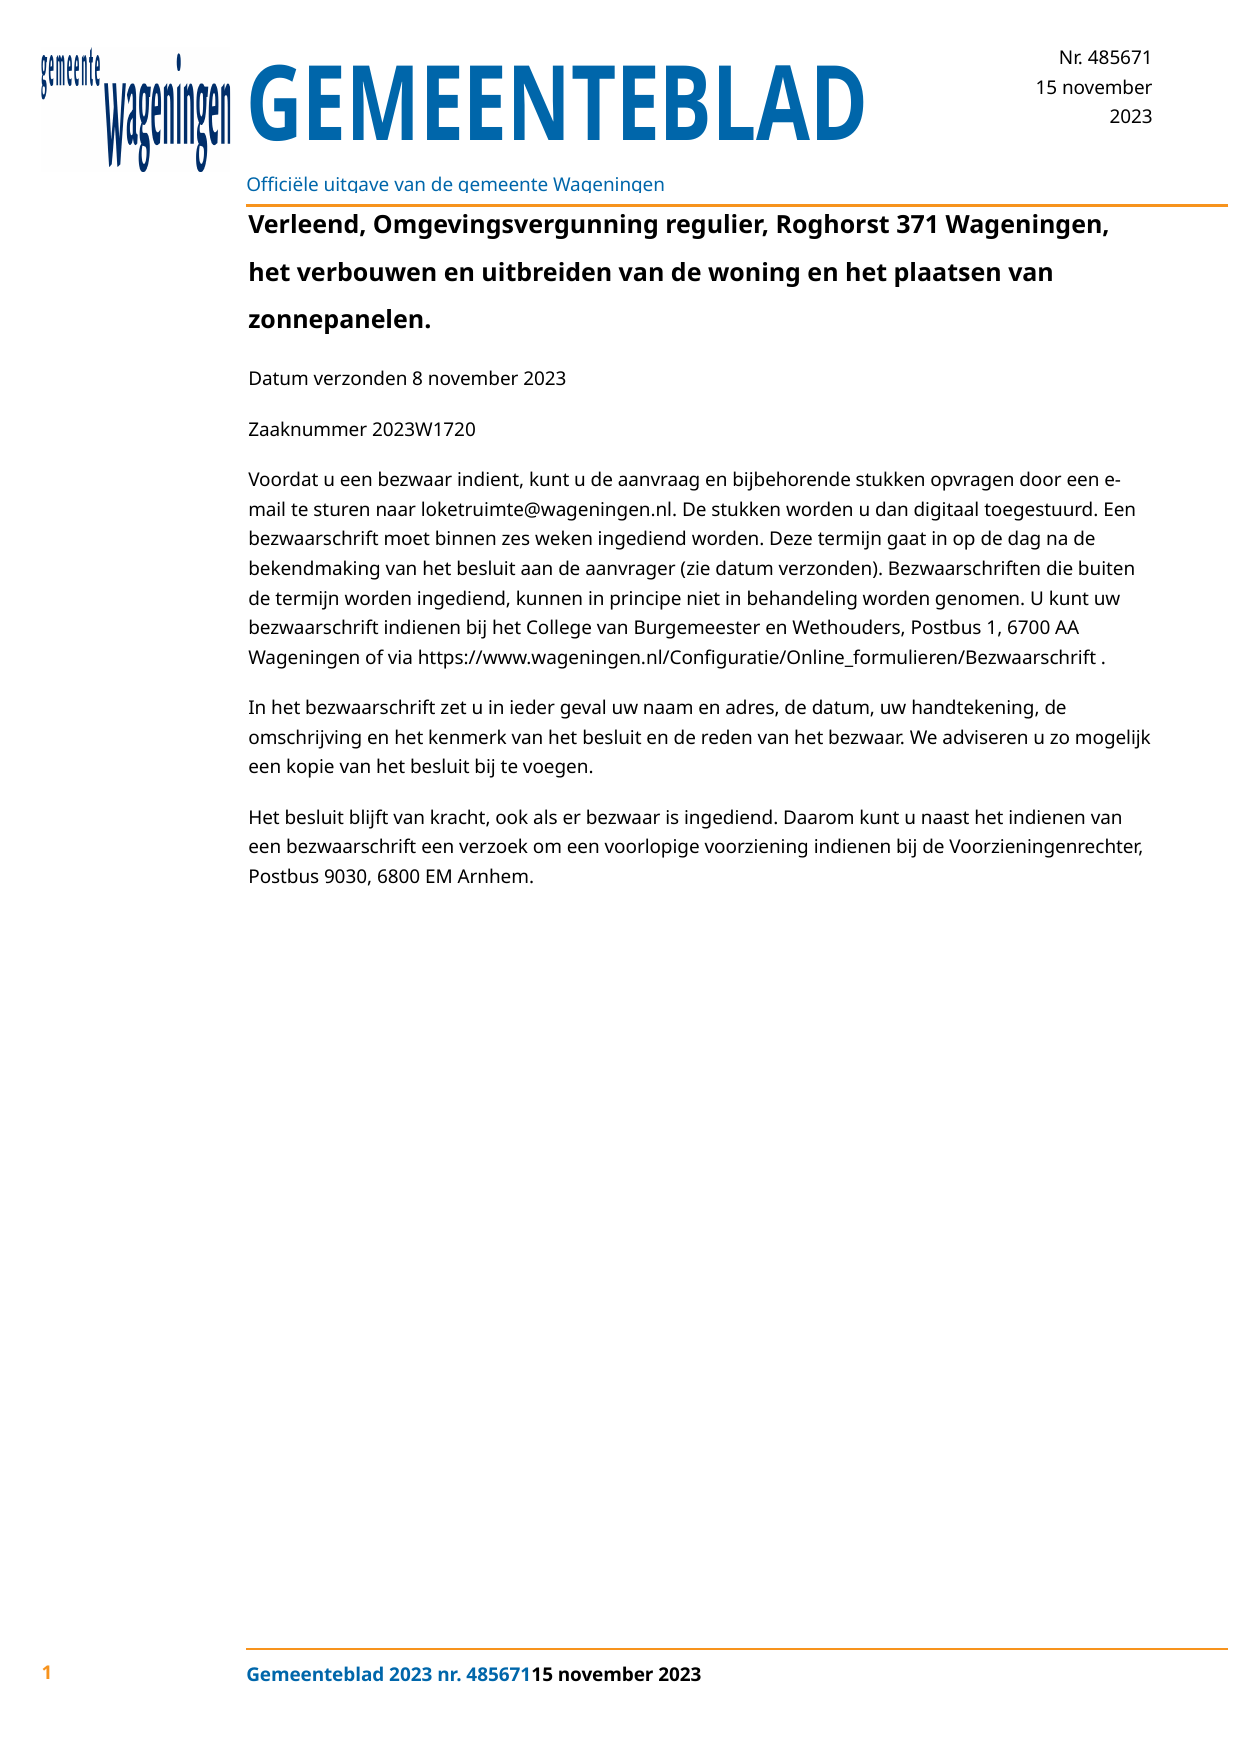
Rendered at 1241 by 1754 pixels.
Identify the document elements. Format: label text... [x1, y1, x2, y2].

text Het besluit blijft van kracht, ook als er bezwaar is ingediend. Daarom kunt u naast het indienen van een bezwaarschrift een verzoek om een voorlopige voorziening indienen bij de Voorzieningenrechter, Postbus 9030, 6800 EM Arnhem. [248, 804, 1152, 889]
text In het bezwaarschrift zet u in ieder geval uw naam en adres, de datum, uw handtekening, de omschrijving en het kenmerk van het besluit en de reden van het bezwaar. We adviseren u zo mogelijk een kopie van het besluit bij te voegen. [248, 694, 1152, 779]
text Voordat u een bezwaar indient, kunt u de aanvraag en bijbehorende stukken opvragen door een e-mail te sturen naar loketruimte@wageningen.nl. De stukken worden u dan digitaal toegestuurd. Een bezwaarschrift moet binnen zes weken ingediend worden. Deze termijn gaat in op de dag na de bekendmaking van het besluit aan de aanvrager (zie datum verzonden). Bezwaarschriften die buiten de termijn worden ingediend, kunnen in principe niet in behandeling worden genomen. U kunt uw bezwaarschrift indienen bij het College van Burgemeester en Wethouders, Postbus 1, 6700 AA Wageningen of via https://www.wageningen.nl/Configuratie/Online_formulieren/Bezwaarschrift . [248, 466, 1152, 669]
text Zaaknummer 2023W1720 [248, 416, 1152, 442]
text Datum verzonden 8 november 2023 [248, 366, 1152, 391]
text Verleend, Omgevingsvergunning regulier, Roghorst 371 Wageningen, het verbouwen en uitbreiden van de woning en het plaatsen van zonnepanelen. [248, 207, 1152, 336]
picture [41, 47, 231, 172]
